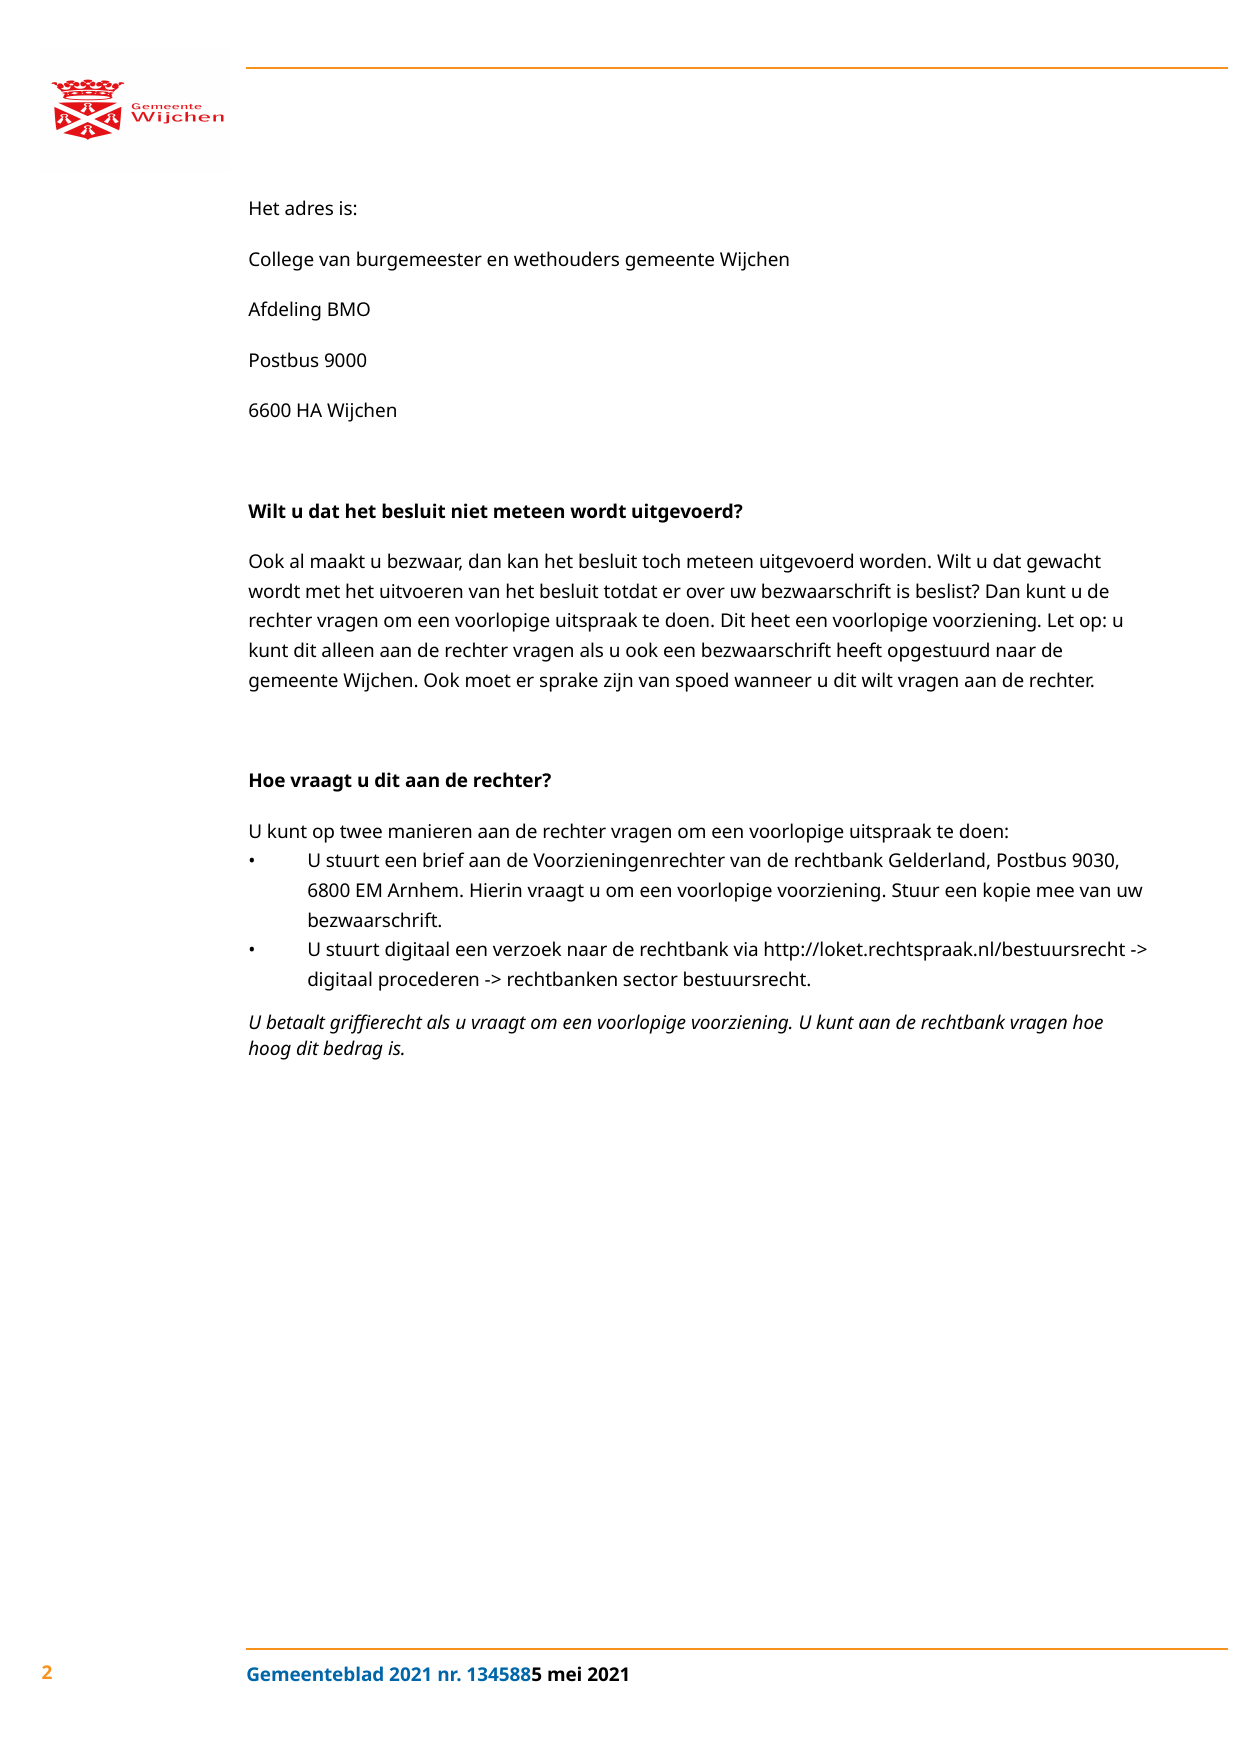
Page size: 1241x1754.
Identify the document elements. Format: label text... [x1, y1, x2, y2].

text U betaalt griffierecht als u vraagt om een voorlopige voorziening. U kunt aan de rechtbank vragen hoe hoog dit bedrag is. [248, 1009, 1152, 1061]
list U stuurt digitaal een verzoek naar de rechtbank via http://loket.rechtspraak.nl/bestuursrecht -> digitaal procederen -> rechtbanken sector bestuursrecht. [248, 936, 1152, 992]
text U kunt op twee manieren aan de rechter vragen om een voorlopige uitspraak te doen: [248, 818, 1152, 844]
text Postbus 9000 [248, 347, 1152, 373]
text Het adres is: [248, 196, 1152, 221]
text Ook al maakt u bezwaar, dan kan het besluit toch meteen uitgevoerd worden. Wilt u dat gewacht wordt met het uitvoeren van het besluit totdat er over uw bezwaarschrift is beslist? Dan kunt u de rechter vragen om een voorlopige uitspraak te doen. Dit heet een voorlopige voorziening. Let op: u kunt dit alleen aan de rechter vragen als u ook een bezwaarschrift heeft opgestuurd naar de gemeente Wijchen. Ook moet er sprake zijn van spoed wanneer u dit wilt vragen aan de rechter. [248, 548, 1152, 693]
text 6600 HA Wijchen [248, 397, 1152, 423]
text Hoe vraagt u dit aan de rechter? [248, 768, 1152, 793]
text Wilt u dat het besluit niet meteen wordt uitgevoerd? [248, 498, 1152, 524]
text Afdeling BMO [248, 296, 1152, 322]
text College van burgemeester en wethouders gemeente Wijchen [248, 246, 1152, 272]
list U stuurt een brief aan de Voorzieningenrechter van de rechtbank Gelderland, Postbus 9030, 6800 EM Arnhem. Hierin vraagt u om een voorlopige voorziening. Stuur een kopie mee van uw bezwaarschrift. [248, 848, 1152, 933]
picture [41, 47, 231, 172]
